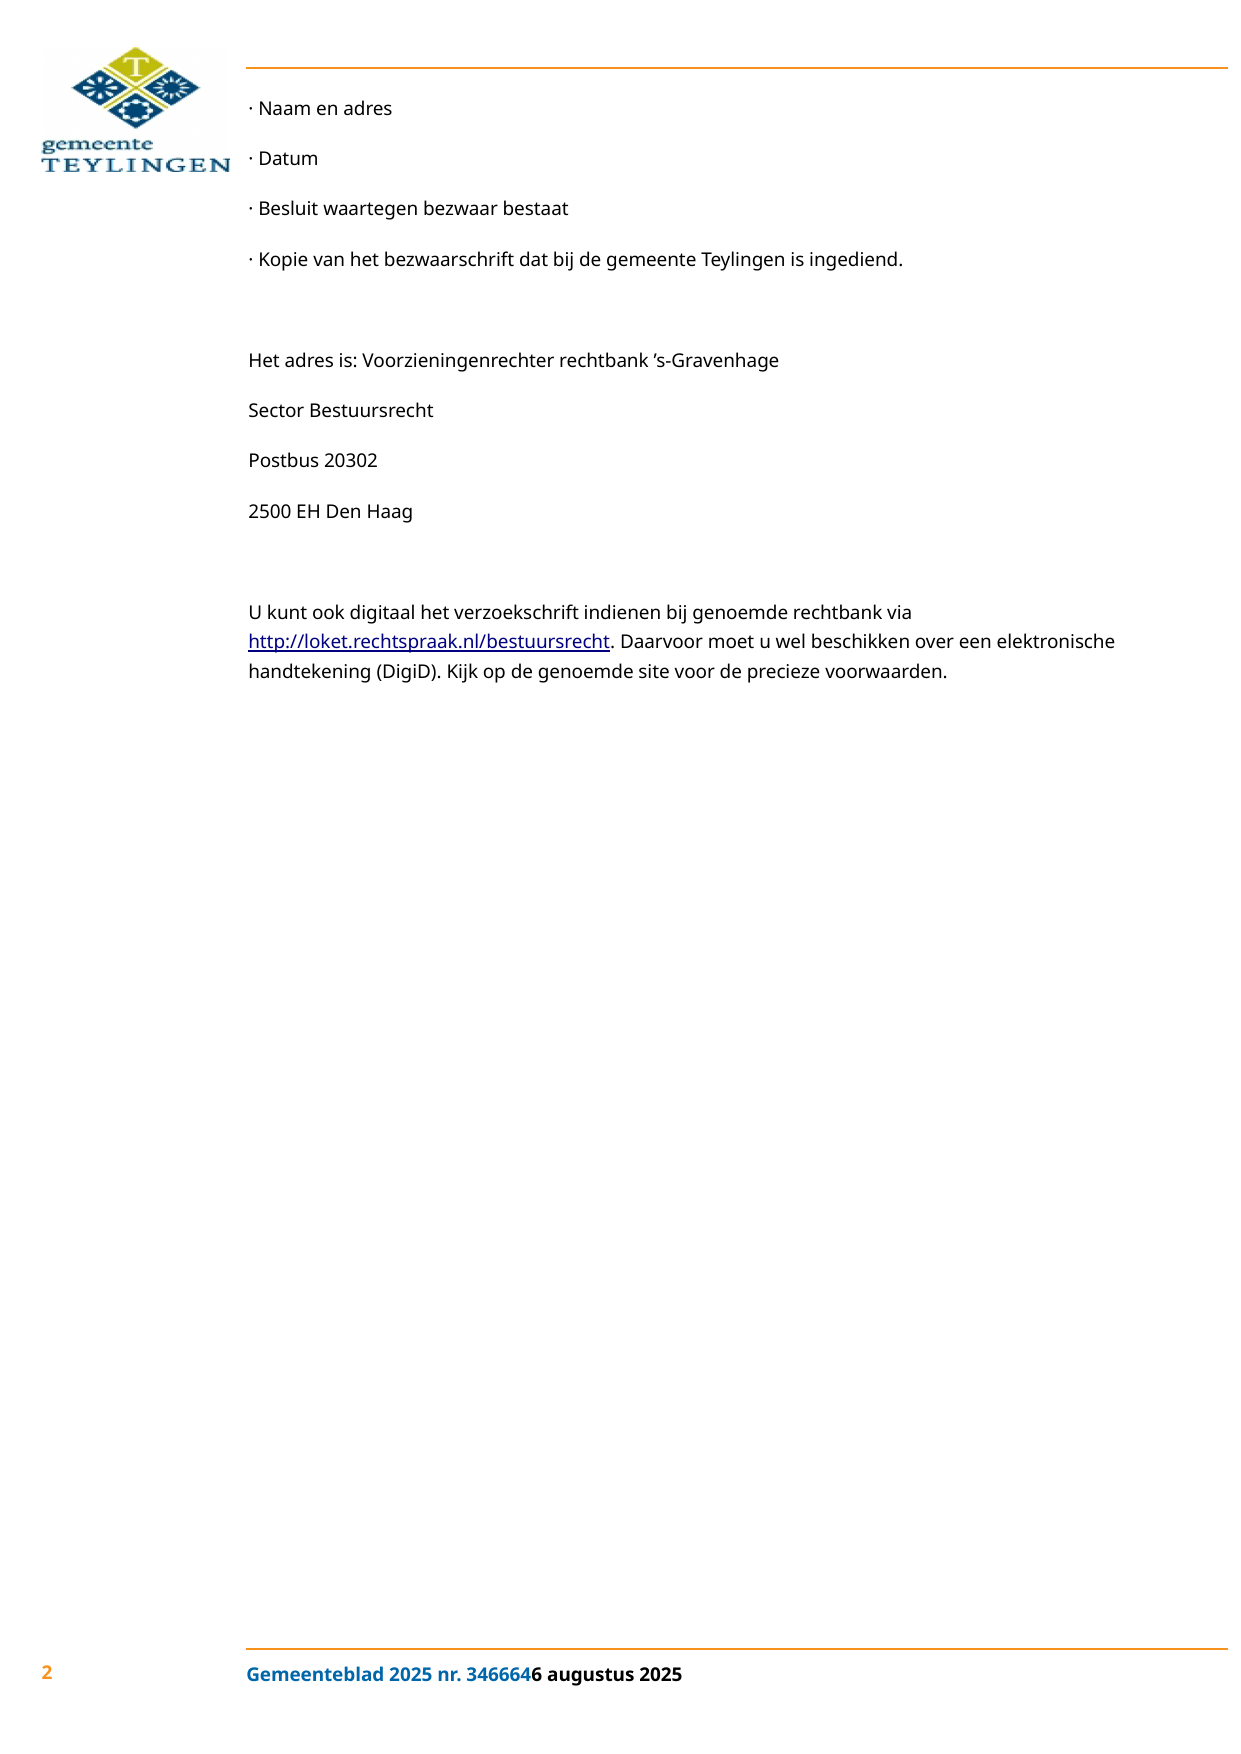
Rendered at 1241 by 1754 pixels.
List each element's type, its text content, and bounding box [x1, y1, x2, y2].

text U kunt ook digitaal het verzoekschrift indienen bij genoemde rechtbank via http://loket.rechtspraak.nl/bestuursrecht. Daarvoor moet u wel beschikken over een elektronische handtekening (DigiD). Kijk op de genoemde site voor de precieze voorwaarden. [248, 599, 1152, 684]
text · Naam en adres [248, 95, 1152, 121]
picture [41, 47, 231, 172]
text Sector Bestuursrecht [248, 397, 1152, 423]
text Het adres is: Voorzieningenrechter rechtbank ’s-Gravenhage [248, 347, 1152, 373]
text 2500 EH Den Haag [248, 498, 1152, 524]
text Postbus 20302 [248, 448, 1152, 473]
text · Kopie van het bezwaarschrift dat bij de gemeente Teylingen is ingediend. [248, 246, 1152, 272]
text · Besluit waartegen bezwaar bestaat [248, 196, 1152, 221]
text · Datum [248, 145, 1152, 171]
